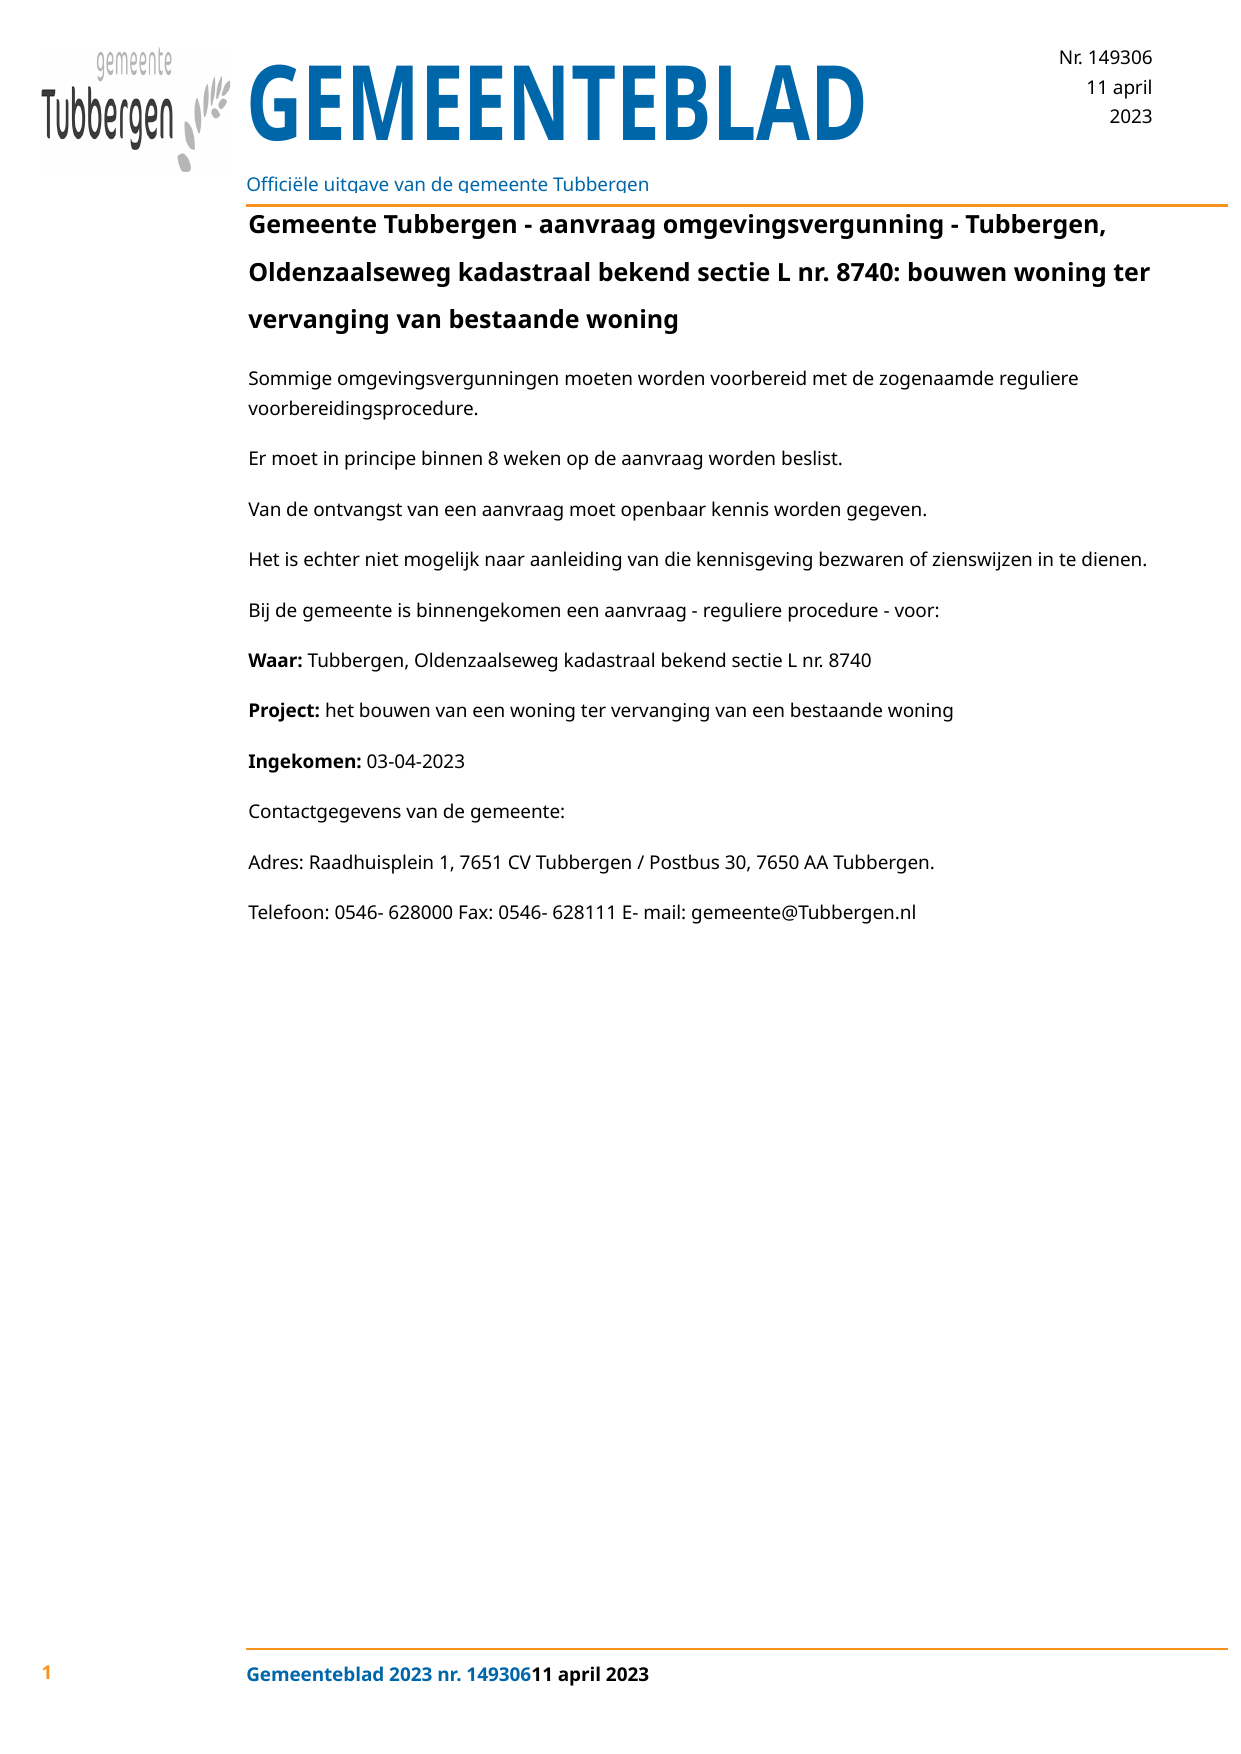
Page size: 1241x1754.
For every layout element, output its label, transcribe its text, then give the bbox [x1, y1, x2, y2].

text Van de ontvangst van een aanvraag moet openbaar kennis worden gegeven. [248, 496, 1152, 522]
text Telefoon: 0546- 628000 Fax: 0546- 628111 E- mail: gemeente@Tubbergen.nl [248, 899, 1152, 925]
text Bij de gemeente is binnengekomen een aanvraag - reguliere procedure - voor: [248, 597, 1152, 622]
text Adres: Raadhuisplein 1, 7651 CV Tubbergen / Postbus 30, 7650 AA Tubbergen. [248, 849, 1152, 874]
text Het is echter niet mogelijk naar aanleiding van die kennisgeving bezwaren of zienswijzen in te dienen. [248, 546, 1152, 572]
picture [41, 47, 231, 172]
text Ingekomen: 03-04-2023 [248, 748, 1152, 774]
text Contactgegevens van de gemeente: [248, 798, 1152, 824]
text Gemeente Tubbergen - aanvraag omgevingsvergunning - Tubbergen, Oldenzaalseweg kadastraal bekend sectie L nr. 8740: bouwen woning ter vervanging van bestaande woning [248, 207, 1152, 336]
text Er moet in principe binnen 8 weken op de aanvraag worden beslist. [248, 446, 1152, 471]
text Sommige omgevingsvergunningen moeten worden voorbereid met de zogenaamde reguliere voorbereidingsprocedure. [248, 366, 1152, 421]
text Waar: Tubbergen, Oldenzaalseweg kadastraal bekend sectie L nr. 8740 [248, 647, 1152, 673]
text Project: het bouwen van een woning ter vervanging van een bestaande woning [248, 698, 1152, 723]
